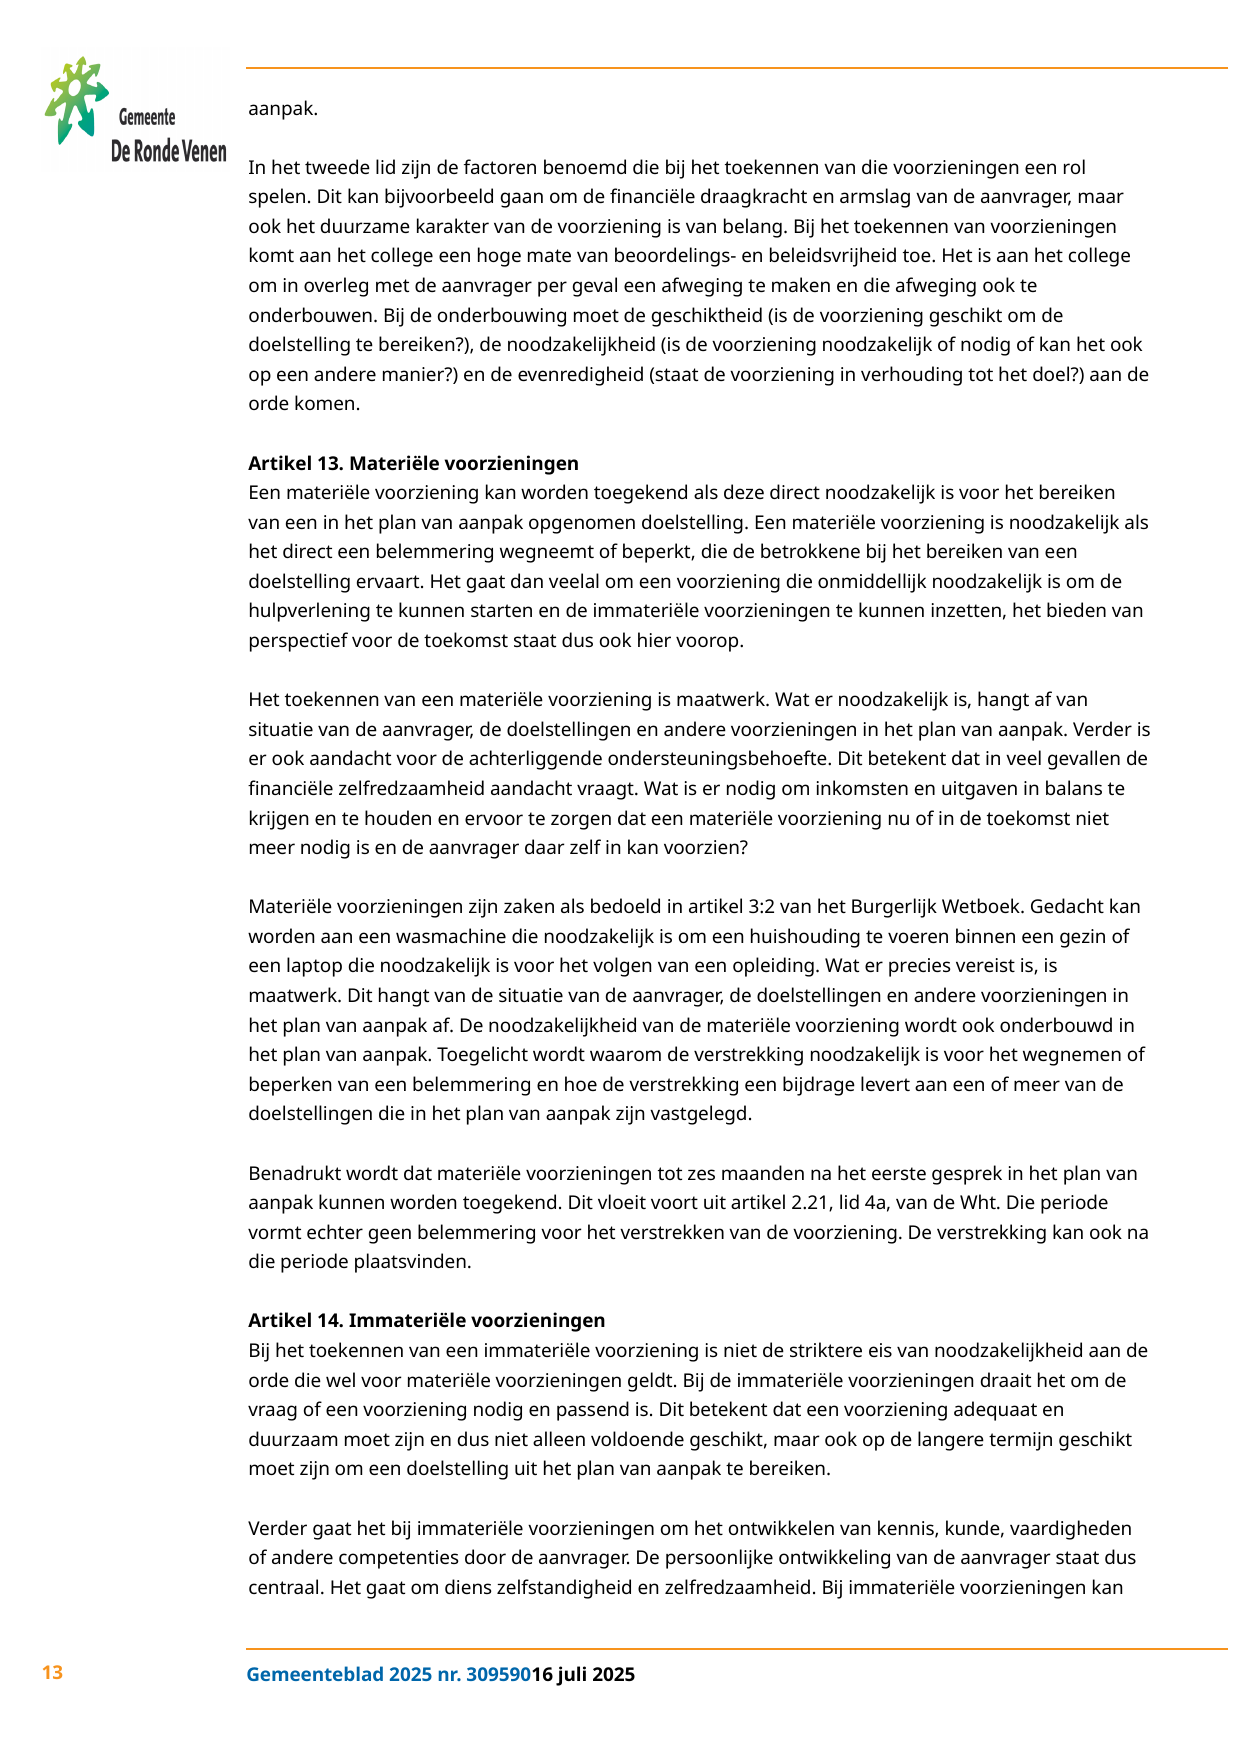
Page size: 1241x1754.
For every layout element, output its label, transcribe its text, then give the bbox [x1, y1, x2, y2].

text In het tweede lid zijn de factoren benoemd die bij het toekennen van die voorzieningen een rol spelen. Dit kan bijvoorbeeld gaan om de financiële draagkracht en armslag van de aanvrager, maar ook het duurzame karakter van de voorziening is van belang. Bij het toekennen van voorzieningen komt aan het college een hoge mate van beoordelings- en beleidsvrijheid toe. Het is aan het college om in overleg met de aanvrager per geval een afweging te maken en die afweging ook te onderbouwen. Bij de onderbouwing moet de geschiktheid (is de voorziening geschikt om de doelstelling te bereiken?), de noodzakelijkheid (is de voorziening noodzakelijk of nodig of kan het ook op een andere manier?) en de evenredigheid (staat de voorziening in verhouding tot het doel?) aan de orde komen. [248, 154, 1152, 416]
text Materiële voorzieningen zijn zaken als bedoeld in artikel 3:2 van het Burgerlijk Wetboek. Gedacht kan worden aan een wasmachine die noodzakelijk is om een huishouding te voeren binnen een gezin of een laptop die noodzakelijk is voor het volgen van een opleiding. Wat er precies vereist is, is maatwerk. Dit hangt van de situatie van de aanvrager, de doelstellingen en andere voorzieningen in het plan van aanpak af. De noodzakelijkheid van de materiële voorziening wordt ook onderbouwd in het plan van aanpak. Toegelicht wordt waarom de verstrekking noodzakelijk is voor het wegnemen of beperken van een belemmering en hoe de verstrekking een bijdrage levert aan een of meer van de doelstellingen die in het plan van aanpak zijn vastgelegd. [248, 893, 1152, 1126]
text Het toekennen van een materiële voorziening is maatwerk. Wat er noodzakelijk is, hangt af van situatie van de aanvrager, de doelstellingen en andere voorzieningen in het plan van aanpak. Verder is er ook aandacht voor de achterliggende ondersteuningsbehoefte. Dit betekent dat in veel gevallen de financiële zelfredzaamheid aandacht vraagt. Wat is er nodig om inkomsten en uitgaven in balans te krijgen en te houden en ervoor te zorgen dat een materiële voorziening nu of in de toekomst niet meer nodig is en de aanvrager daar zelf in kan voorzien? [248, 686, 1152, 860]
text Artikel 13. Materiële voorzieningen [248, 450, 1152, 476]
text Verder gaat het bij immateriële voorzieningen om het ontwikkelen van kennis, kunde, vaardigheden of andere competenties door de aanvrager. De persoonlijke ontwikkeling van de aanvrager staat dus centraal. Het gaat om diens zelfstandigheid en zelfredzaamheid. Bij immateriële voorzieningen kan [248, 1515, 1152, 1600]
text Een materiële voorziening kan worden toegekend als deze direct noodzakelijk is voor het bereiken van een in het plan van aanpak opgenomen doelstelling. Een materiële voorziening is noodzakelijk als het direct een belemmering wegneemt of beperkt, die de betrokkene bij het bereiken van een doelstelling ervaart. Het gaat dan veelal om een voorziening die onmiddellijk noodzakelijk is om de hulpverlening te kunnen starten en de immateriële voorzieningen te kunnen inzetten, het bieden van perspectief voor de toekomst staat dus ook hier voorop. [248, 479, 1152, 653]
text aanpak. [248, 95, 1152, 121]
picture [41, 47, 231, 172]
text Bij het toekennen van een immateriële voorziening is niet de striktere eis van noodzakelijkheid aan de orde die wel voor materiële voorzieningen geldt. Bij de immateriële voorzieningen draait het om de vraag of een voorziening nodig en passend is. Dit betekent dat een voorziening adequaat en duurzaam moet zijn en dus niet alleen voldoende geschikt, maar ook op de langere termijn geschikt moet zijn om een doelstelling uit het plan van aanpak te bereiken. [248, 1337, 1152, 1481]
text Benadrukt wordt dat materiële voorzieningen tot zes maanden na het eerste gesprek in het plan van aanpak kunnen worden toegekend. Dit vloeit voort uit artikel 2.21, lid 4a, van de Wht. Die periode vormt echter geen belemmering voor het verstrekken van de voorziening. De verstrekking kan ook na die periode plaatsvinden. [248, 1160, 1152, 1274]
text Artikel 14. Immateriële voorzieningen [248, 1308, 1152, 1333]
